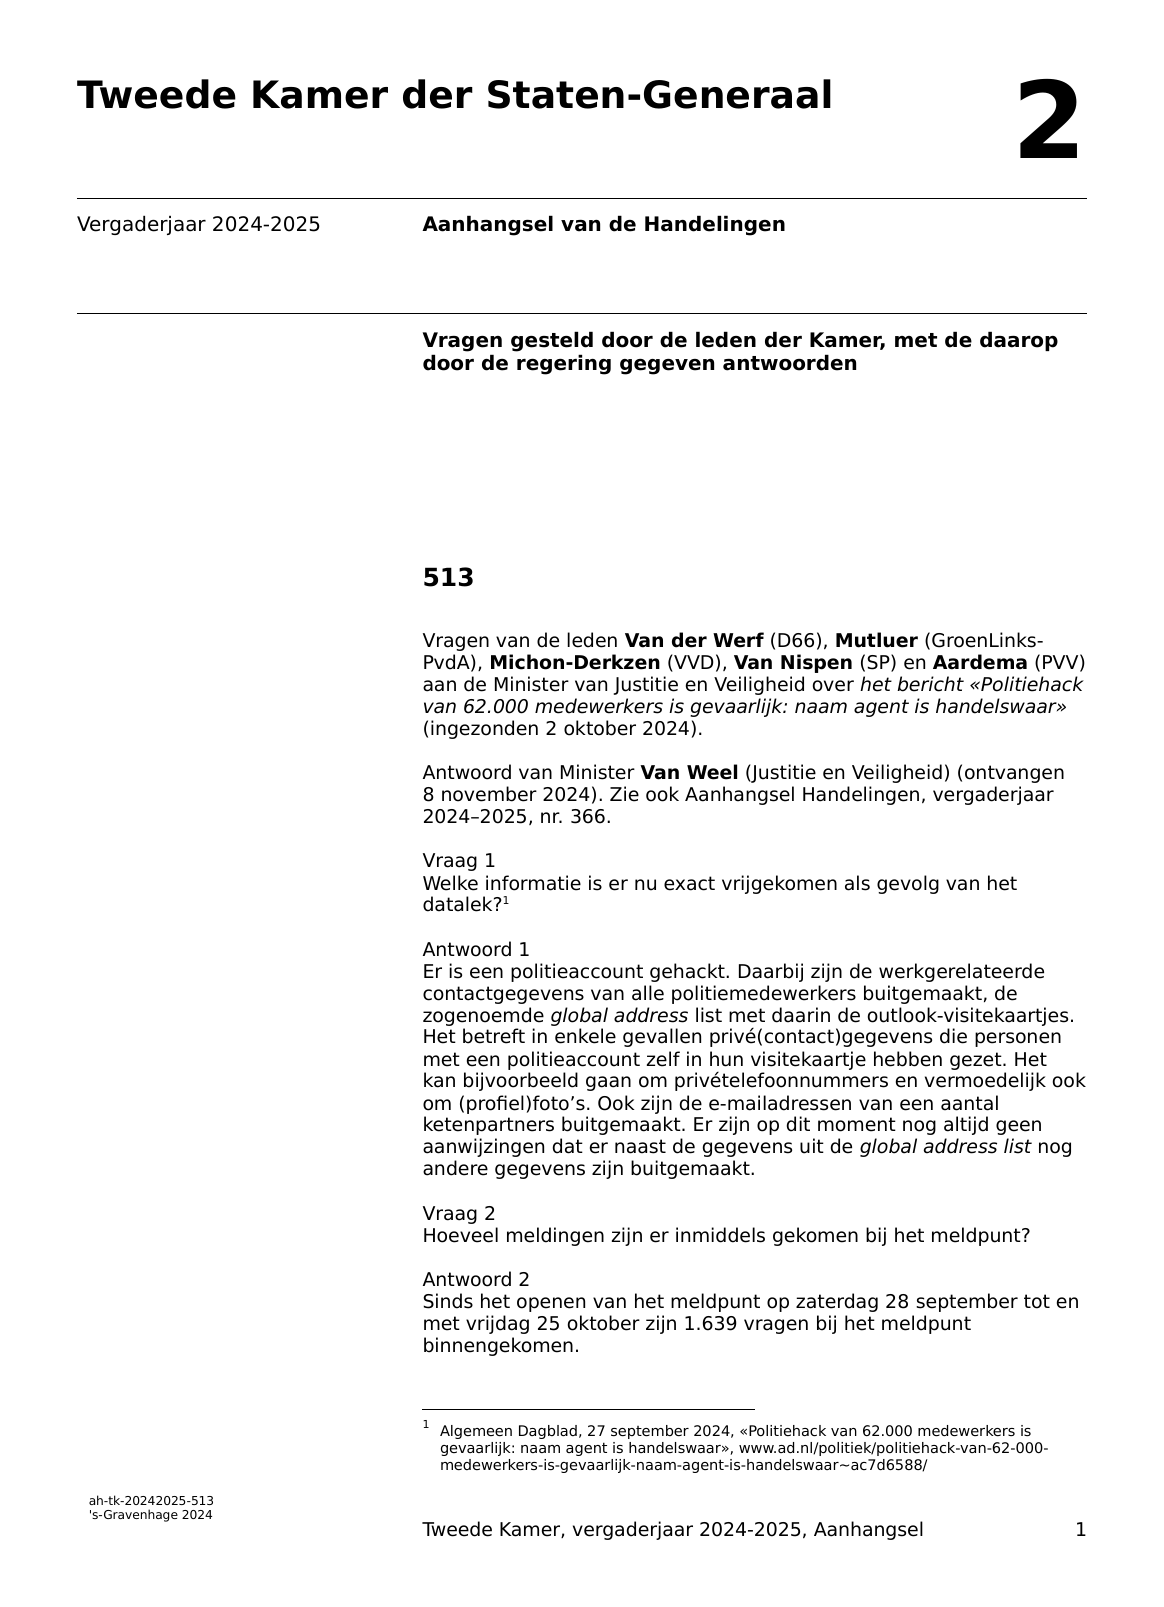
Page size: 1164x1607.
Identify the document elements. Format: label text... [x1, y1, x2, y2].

text Vraag 2 [422, 1202, 1087, 1224]
text ah-tk-20242025-513 [88, 1494, 323, 1508]
text Antwoord 2 [422, 1269, 1087, 1291]
text Algemeen Dagblad, 27 september 2024, «Politiehack van 62.000 medewerkers is gevaarlijk: naam agent is handelswaar», www.ad.nl/politiek/politiehack-van-62-000-medewerkers-is-gevaarlijk-naam-agent-is-handelswaar~ac7d6588/ [422, 1418, 1087, 1474]
table_cell [77, 314, 422, 375]
text Er is een politieaccount gehackt. Daarbij zijn de werkgerelateerde contactgegevens van alle politiemedewerkers buitgemaakt, de zogenoemde global address list met daarin de outlook-visitekaartjes. Het betreft in enkele gevallen privé(contact)gegevens die personen met een politieaccount zelf in hun visitekaartje hebben gezet. Het kan bijvoorbeeld gaan om privételefoonnummers en vermoedelijk ook om (profiel)foto’s. Ook zijn de e-mailadressen van een aantal ketenpartners buitgemaakt. Er zijn op dit moment nog altijd geen aanwijzingen dat er naast de gegevens uit de global address list nog andere gegevens zijn buitgemaakt. [422, 961, 1087, 1180]
text Vragen van de leden Van der Werf (D66), Mutluer (GroenLinks-PvdA), Michon-Derkzen (VVD), Van Nispen (SP) en Aardema (PVV) aan de Minister van Justitie en Veiligheid over het bericht «Politiehack van 62.000 medewerkers is gevaarlijk: naam agent is handelswaar» (ingezonden 2 oktober 2024). [422, 630, 1087, 740]
text Welke informatie is er nu exact vrijgekomen als gevolg van het datalek? [422, 872, 1087, 916]
text Antwoord van Minister Van Weel (Justitie en Veiligheid) (ontvangen 8 november 2024). Zie ook Aanhangsel Handelingen, vergaderjaar 2024–2025, nr. 366. [422, 762, 1087, 828]
table_header Tweede Kamer der Staten-Generaal [77, 59, 886, 198]
table_cell Aanhangsel van de Handelingen [422, 199, 1087, 313]
text Sinds het openen van het meldpunt op zaterdag 28 september tot en met vrijdag 25 oktober zijn 1.639 vragen bij het meldpunt binnengekomen. [422, 1291, 1087, 1357]
text 's-Gravenhage 2024 [88, 1508, 323, 1522]
text Antwoord 1 [422, 938, 1087, 961]
text Vraag 1 [422, 850, 1087, 872]
text 513 [422, 563, 1087, 592]
table_cell Vergaderjaar 2024-2025 [77, 199, 422, 313]
table_cell Vragen gesteld door de leden der Kamer, met de daarop door de regering gegeven antwoorden [422, 314, 1087, 375]
table_header 2 [886, 59, 1087, 198]
text Hoeveel meldingen zijn er inmiddels gekomen bij het meldpunt? [422, 1224, 1087, 1246]
